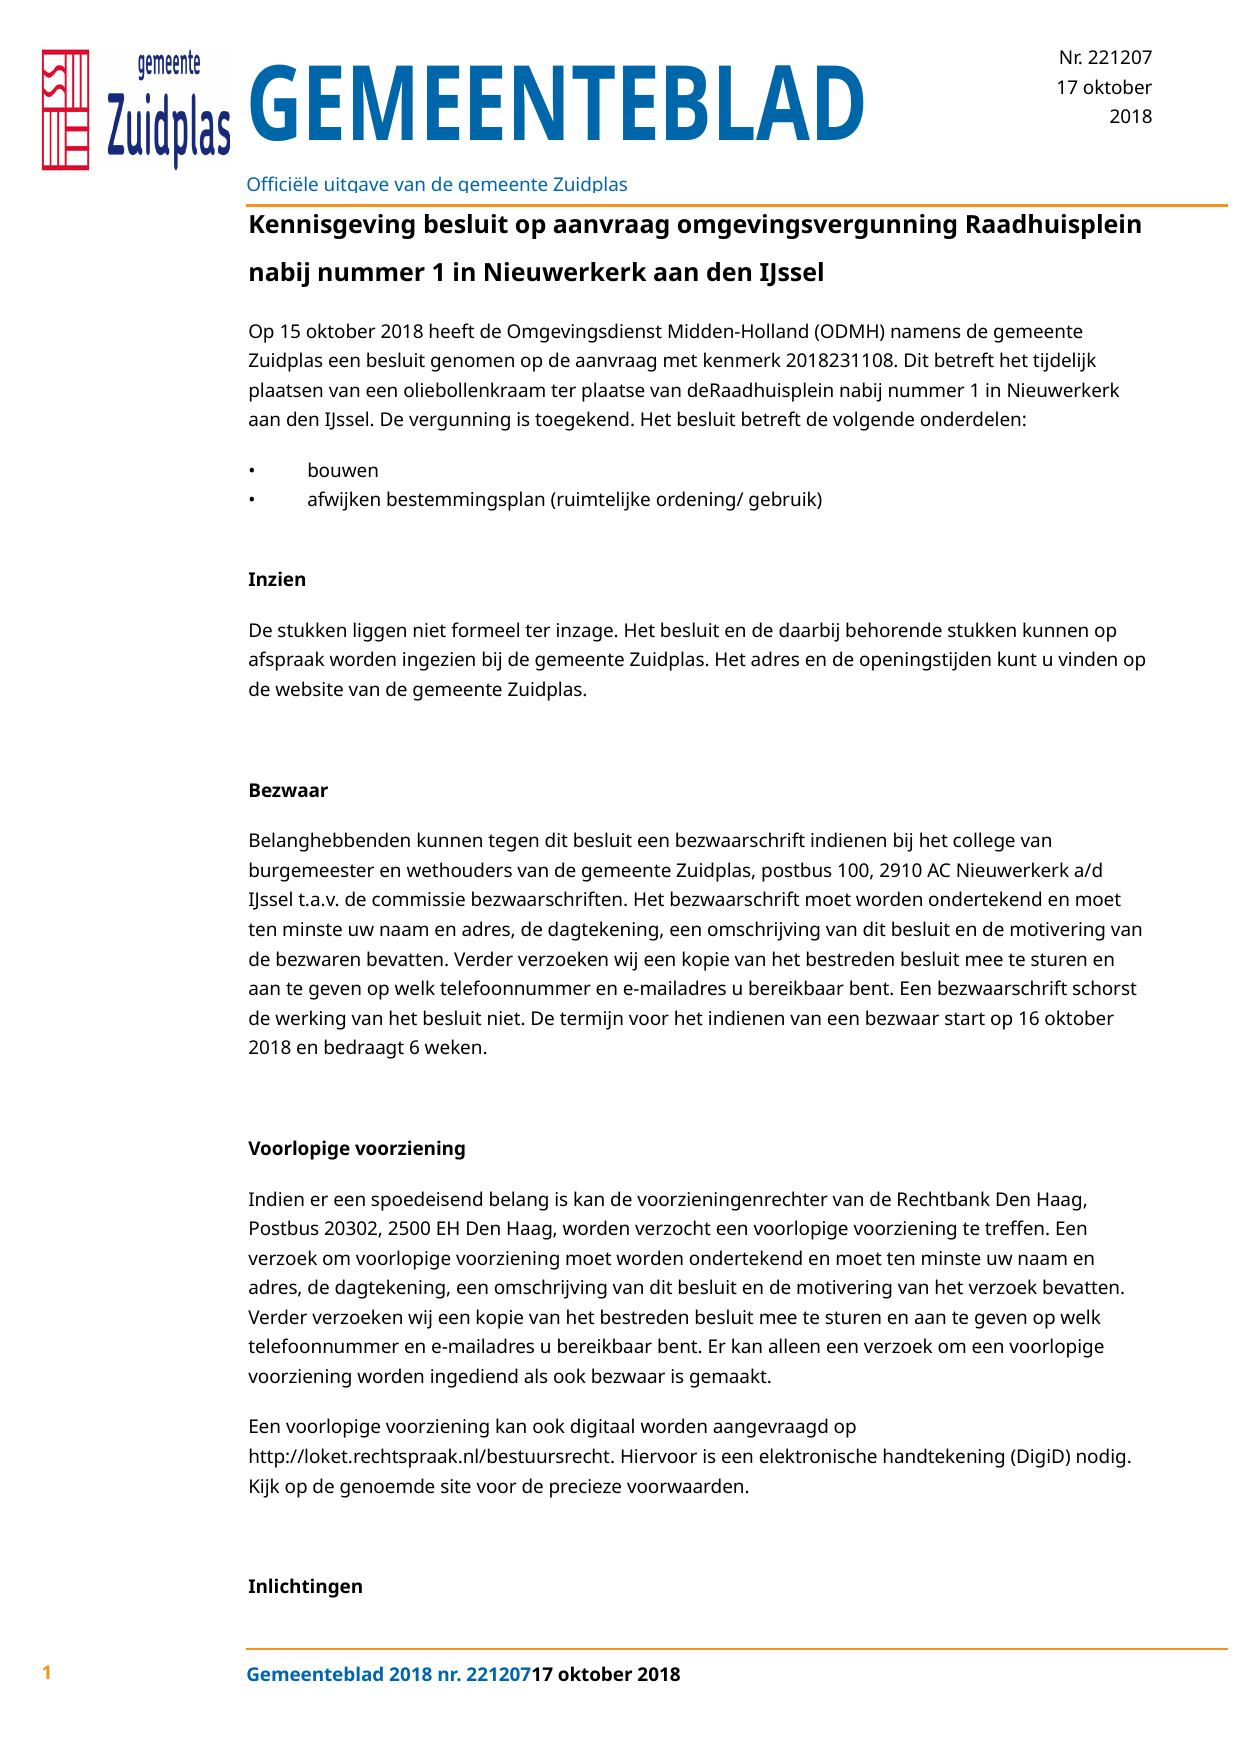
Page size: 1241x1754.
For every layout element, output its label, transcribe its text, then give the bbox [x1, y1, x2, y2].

text Belanghebbenden kunnen tegen dit besluit een bezwaarschrift indienen bij het college van burgemeester en wethouders van de gemeente Zuidplas, postbus 100, 2910 AC Nieuwerkerk a/d IJssel t.a.v. de commissie bezwaarschriften. Het bezwaarschrift moet worden ondertekend en moet ten minste uw naam en adres, de dagtekening, een omschrijving van dit besluit en de motivering van de bezwaren bevatten. Verder verzoeken wij een kopie van het bestreden besluit mee te sturen en aan te geven op welk telefoonnummer en e-mailadres u bereikbaar bent. Een bezwaarschrift schorst de werking van het besluit niet. De termijn voor het indienen van een bezwaar start op 16 oktober 2018 en bedraagt 6 weken. [248, 827, 1152, 1060]
picture [41, 47, 231, 172]
text Voorlopige voorziening [248, 1135, 1152, 1161]
text Bezwaar [248, 777, 1152, 803]
text De stukken liggen niet formeel ter inzage. Het besluit en de daarbij behorende stukken kunnen op afspraak worden ingezien bij de gemeente Zuidplas. Het adres en de openingstijden kunt u vinden op de website van de gemeente Zuidplas. [248, 617, 1152, 702]
text Een voorlopige voorziening kan ook digitaal worden aangevraagd op http://loket.rechtspraak.nl/bestuursrecht. Hiervoor is een elektronische handtekening (DigiD) nodig. Kijk op de genoemde site voor de precieze voorwaarden. [248, 1414, 1152, 1499]
list bouwen [248, 457, 1152, 483]
text Inlichtingen [248, 1574, 1152, 1599]
text Indien er een spoedeisend belang is kan de voorzieningenrechter van de Rechtbank Den Haag, Postbus 20302, 2500 EH Den Haag, worden verzocht een voorlopige voorziening te treffen. Een verzoek om voorlopige voorziening moet worden ondertekend en moet ten minste uw naam en adres, de dagtekening, een omschrijving van dit besluit en de motivering van het verzoek bevatten. Verder verzoeken wij een kopie van het bestreden besluit mee te sturen en aan te geven op welk telefoonnummer en e-mailadres u bereikbaar bent. Er kan alleen een verzoek om een voorlopige voorziening worden ingediend als ook bezwaar is gemaakt. [248, 1186, 1152, 1389]
text Kennisgeving besluit op aanvraag omgevingsvergunning Raadhuisplein nabij nummer 1 in Nieuwerkerk aan den IJssel [248, 207, 1152, 288]
text Op 15 oktober 2018 heeft de Omgevingsdienst Midden-Holland (ODMH) namens de gemeente Zuidplas een besluit genomen op de aanvraag met kenmerk 2018231108. Dit betreft het tijdelijk plaatsen van een oliebollenkraam ter plaatse van deRaadhuisplein nabij nummer 1 in Nieuwerkerk aan den IJssel. De vergunning is toegekend. Het besluit betreft de volgende onderdelen: [248, 318, 1152, 432]
text Inzien [248, 567, 1152, 592]
list afwijken bestemmingsplan (ruimtelijke ordening/ gebruik) [248, 487, 1152, 512]
